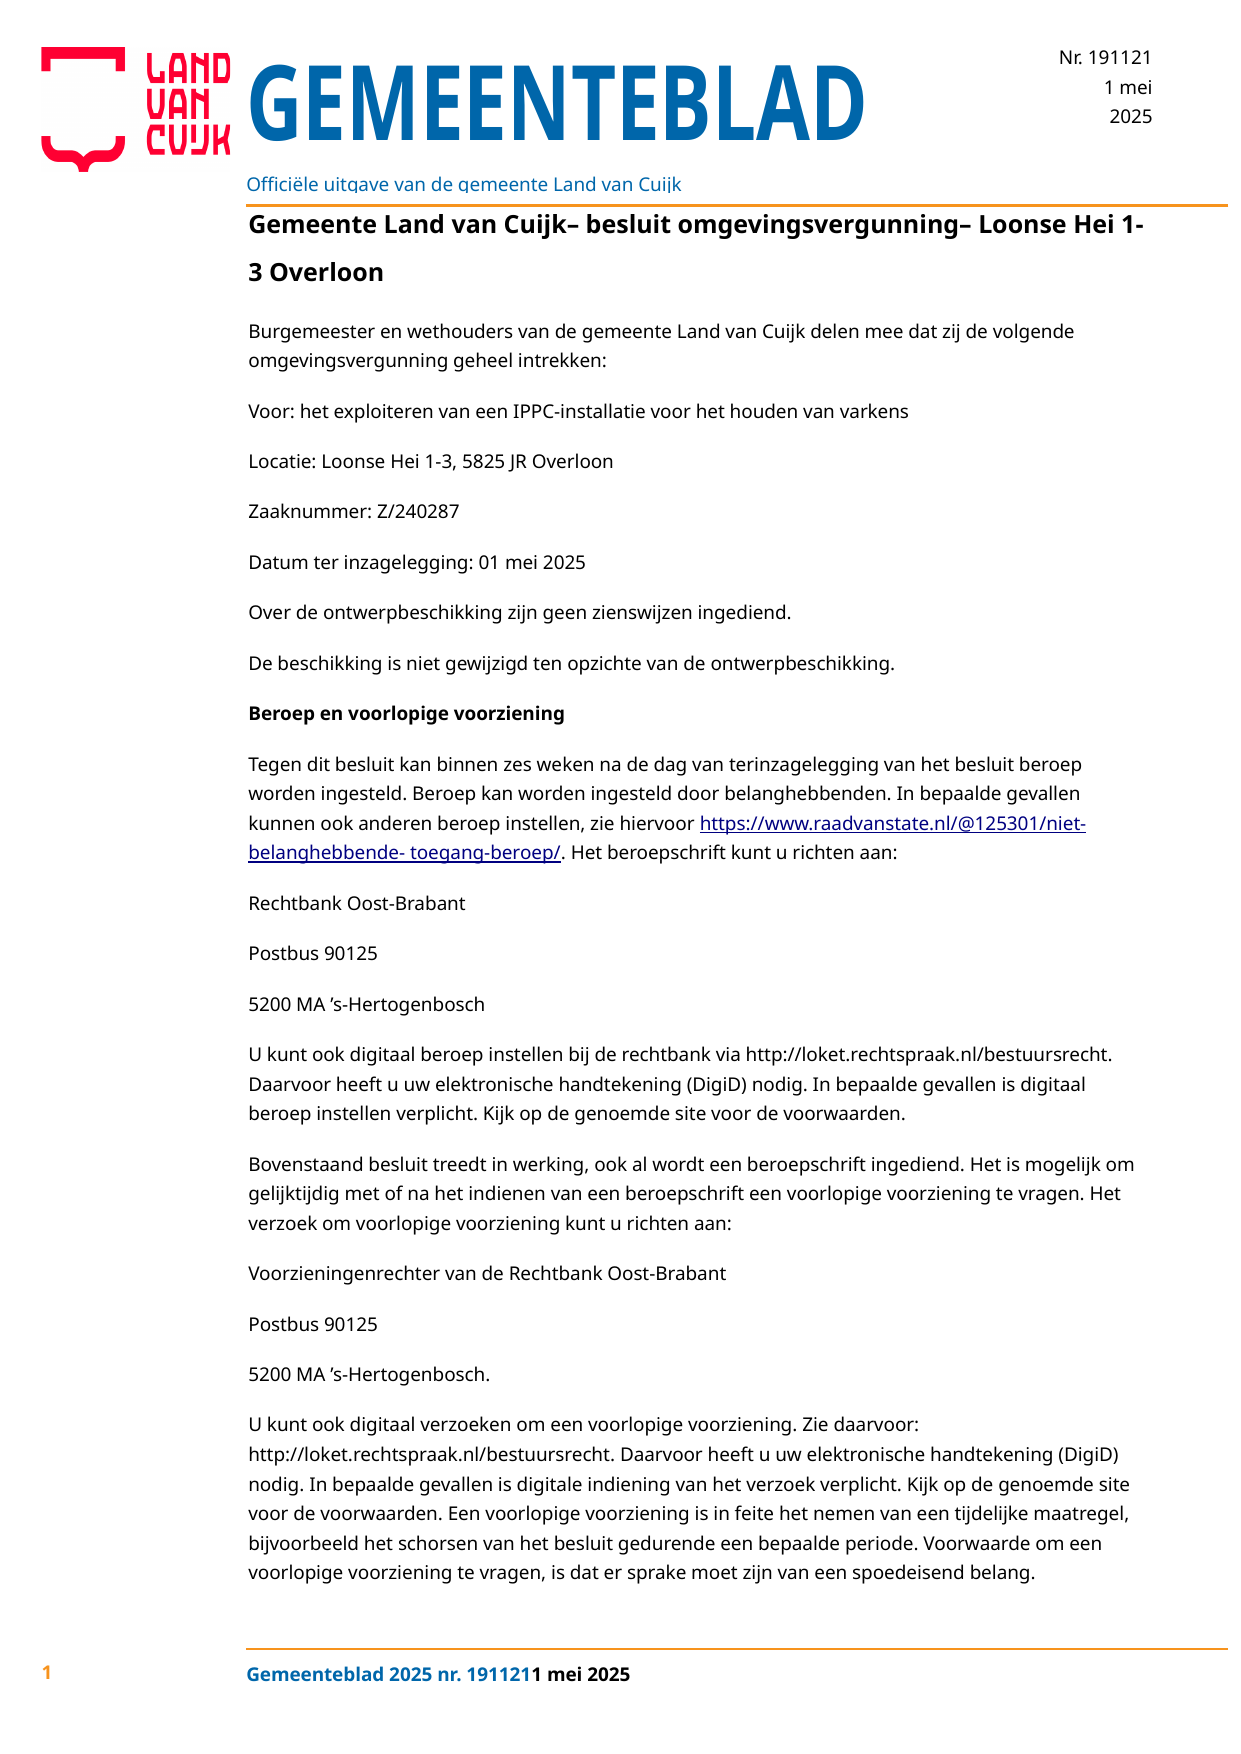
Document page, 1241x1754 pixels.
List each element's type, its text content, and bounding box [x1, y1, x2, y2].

text Gemeente Land van Cuijk– besluit omgevingsvergunning– Loonse Hei 1-3 Overloon [248, 207, 1152, 288]
text 5200 MA ’s-Hertogenbosch [248, 991, 1152, 1017]
text Locatie: Loonse Hei 1-3, 5825 JR Overloon [248, 448, 1152, 474]
text Beroep en voorlopige voorziening [248, 700, 1152, 726]
text U kunt ook digitaal beroep instellen bij de rechtbank via http://loket.rechtspraak.nl/bestuursrecht. Daarvoor heeft u uw elektronische handtekening (DigiD) nodig. In bepaalde gevallen is digitaal beroep instellen verplicht. Kijk op de genoemde site voor de voorwaarden. [248, 1041, 1152, 1126]
text Datum ter inzagelegging: 01 mei 2025 [248, 549, 1152, 575]
text 5200 MA ’s-Hertogenbosch. [248, 1361, 1152, 1387]
text Voorzieningenrechter van de Rechtbank Oost-Brabant [248, 1260, 1152, 1286]
text Zaaknummer: Z/240287 [248, 499, 1152, 524]
text Postbus 90125 [248, 940, 1152, 966]
text Voor: het exploiteren van een IPPC-installatie voor het houden van varkens [248, 398, 1152, 424]
text Over de ontwerpbeschikking zijn geen zienswijzen ingediend. [248, 599, 1152, 625]
text Rechtbank Oost-Brabant [248, 890, 1152, 916]
text Burgemeester en wethouders van de gemeente Land van Cuijk delen mee dat zij de volgende omgevingsvergunning geheel intrekken: [248, 318, 1152, 373]
text U kunt ook digitaal verzoeken om een voorlopige voorziening. Zie daarvoor: http://loket.rechtspraak.nl/bestuursrecht. Daarvoor heeft u uw elektronische handtekening (DigiD) nodig. In bepaalde gevallen is digitale indiening van het verzoek verplicht. Kijk op de genoemde site voor de voorwaarden. Een voorlopige voorziening is in feite het nemen van een tijdelijke maatregel, bijvoorbeeld het schorsen van het besluit gedurende een bepaalde periode. Voorwaarde om een voorlopige voorziening te vragen, is dat er sprake moet zijn van een spoedeisend belang. [248, 1412, 1152, 1585]
text Bovenstaand besluit treedt in werking, ook al wordt een beroepschrift ingediend. Het is mogelijk om gelijktijdig met of na het indienen van een beroepschrift een voorlopige voorziening te vragen. Het verzoek om voorlopige voorziening kunt u richten aan: [248, 1151, 1152, 1236]
text Postbus 90125 [248, 1311, 1152, 1337]
text De beschikking is niet gewijzigd ten opzichte van de ontwerpbeschikking. [248, 650, 1152, 676]
picture [41, 47, 231, 172]
text Tegen dit besluit kan binnen zes weken na de dag van terinzagelegging van het besluit beroep worden ingesteld. Beroep kan worden ingesteld door belanghebbenden. In bepaalde gevallen kunnen ook anderen beroep instellen, zie hiervoor https://www.raadvanstate.nl/@125301/niet-belanghebbende- toegang-beroep/. Het beroepschrift kunt u richten aan: [248, 751, 1152, 865]
